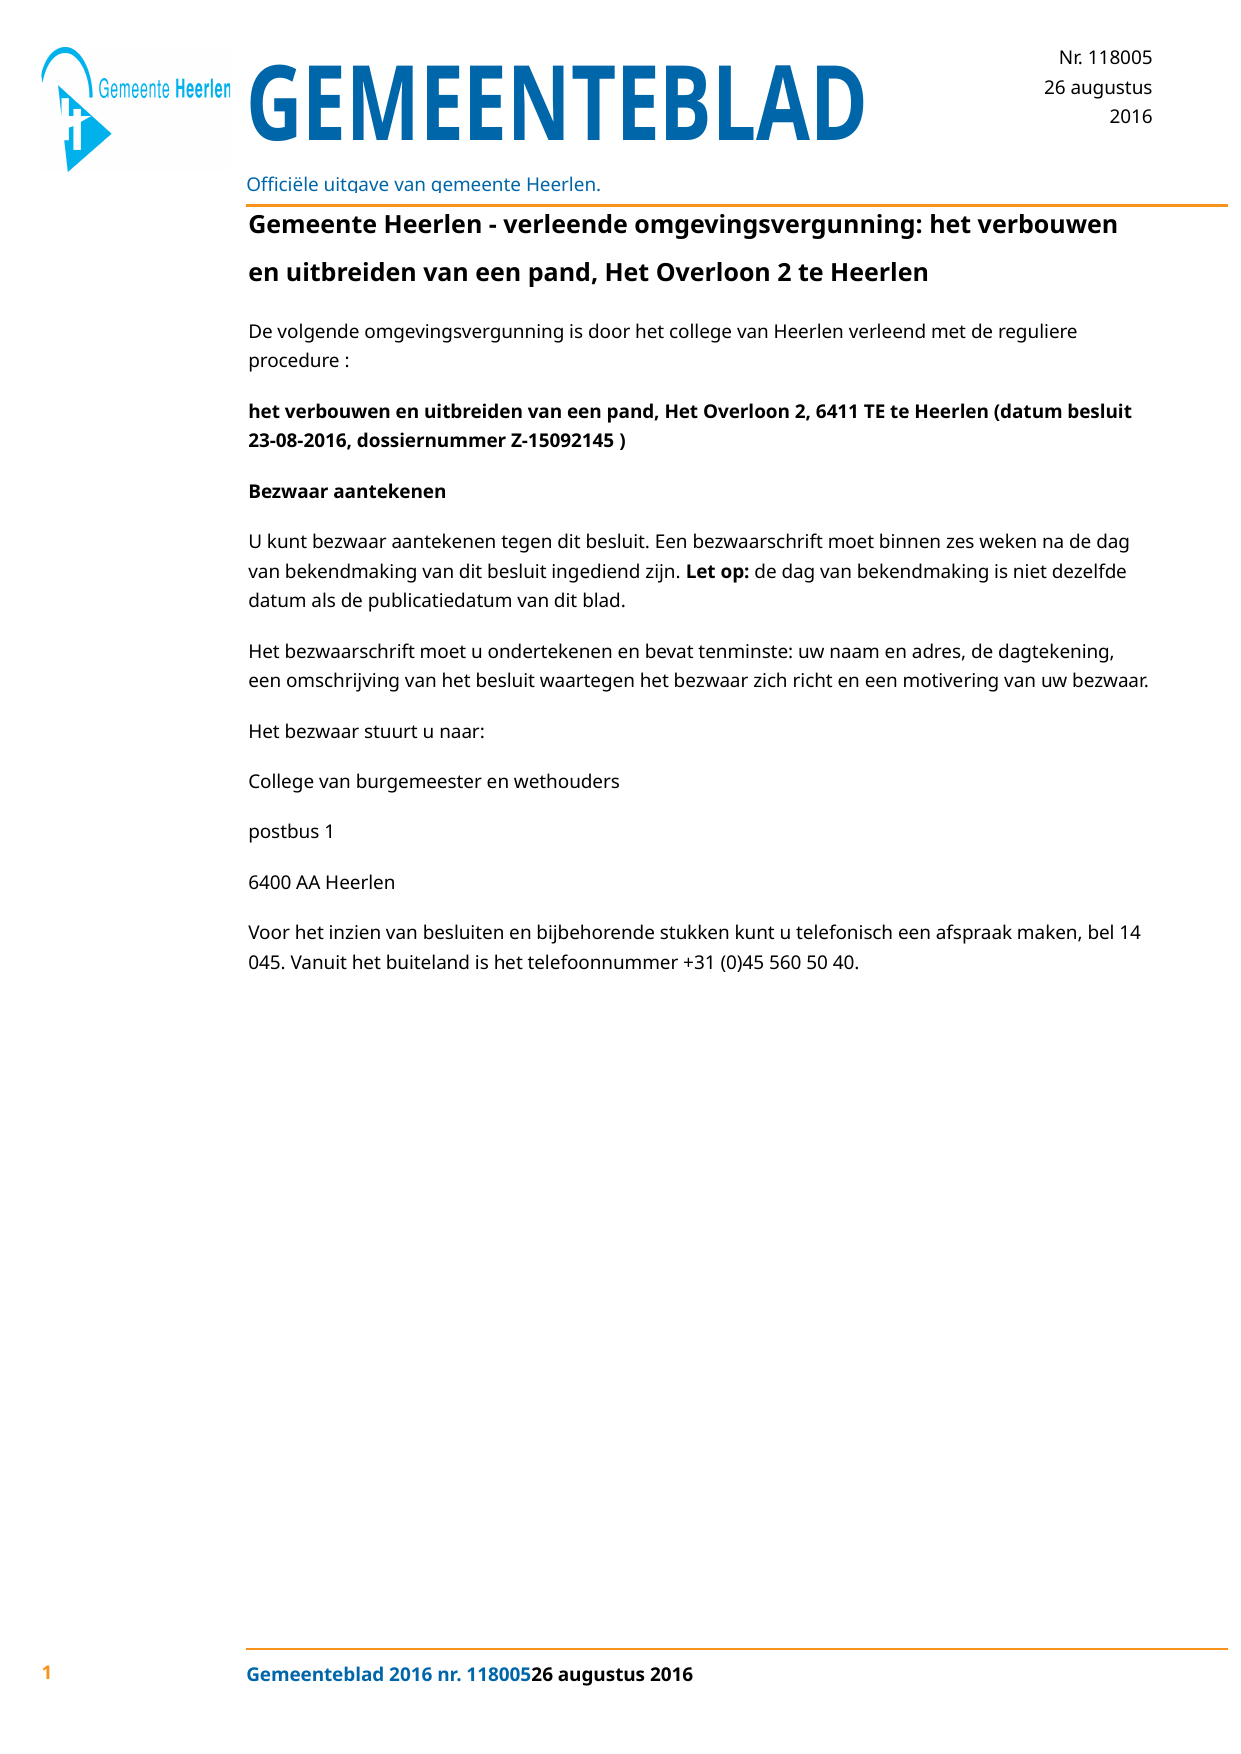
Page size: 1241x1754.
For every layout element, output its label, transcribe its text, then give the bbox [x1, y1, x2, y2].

text Gemeente Heerlen - verleende omgevingsvergunning: het verbouwen en uitbreiden van een pand, Het Overloon 2 te Heerlen [248, 207, 1152, 288]
text Bezwaar aantekenen [248, 478, 1152, 504]
picture [41, 47, 58, 70]
text Het bezwaar stuurt u naar: [248, 718, 1152, 744]
text Het bezwaarschrift moet u ondertekenen en bevat tenminste: uw naam en adres, de dagtekening, een omschrijving van het besluit waartegen het bezwaar zich richt en een motivering van uw bezwaar. [248, 638, 1152, 693]
picture [41, 47, 231, 172]
text Voor het inzien van besluiten en bijbehorende stukken kunt u telefonisch een afspraak maken, bel 14 045. Vanuit het buiteland is het telefoonnummer +31 (0)45 560 50 40. [248, 919, 1152, 975]
text het verbouwen en uitbreiden van een pand, Het Overloon 2, 6411 TE te Heerlen (datum besluit 23-08-2016, dossiernummer Z-15092145 ) [248, 398, 1152, 453]
text U kunt bezwaar aantekenen tegen dit besluit. Een bezwaarschrift moet binnen zes weken na de dag van bekendmaking van dit besluit ingediend zijn. Let op: de dag van bekendmaking is niet dezelfde datum als de publicatiedatum van dit blad. [248, 528, 1152, 613]
text De volgende omgevingsvergunning is door het college van Heerlen verleend met de reguliere procedure : [248, 318, 1152, 373]
text 6400 AA Heerlen [248, 869, 1152, 895]
text postbus 1 [248, 819, 1152, 844]
text College van burgemeester en wethouders [248, 768, 1152, 794]
